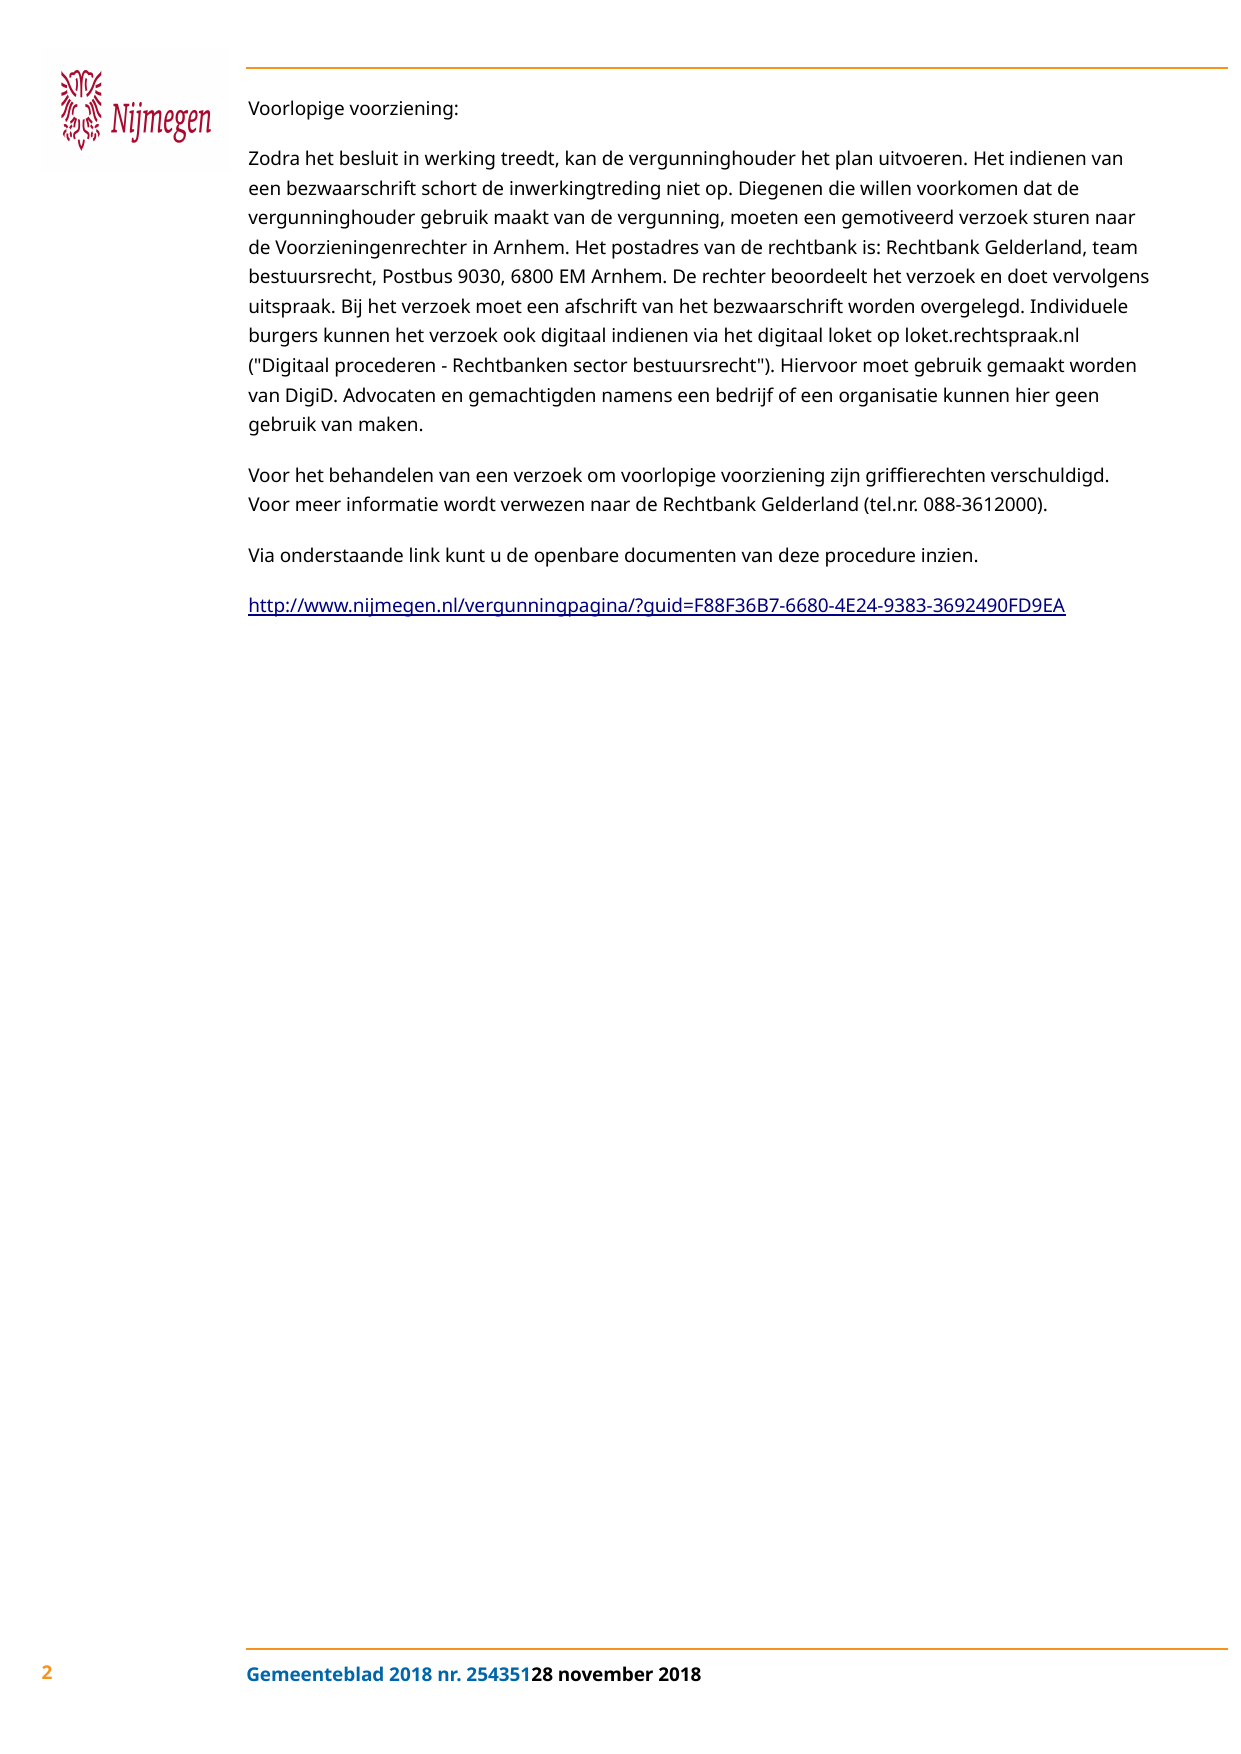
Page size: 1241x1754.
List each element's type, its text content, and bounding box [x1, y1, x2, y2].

text http://www.nijmegen.nl/vergunningpagina/?guid=F88F36B7-6680-4E24-9383-3692490FD9EA [248, 592, 1152, 618]
picture [41, 47, 231, 172]
text Voorlopige voorziening: [248, 95, 1152, 121]
text Voor het behandelen van een verzoek om voorlopige voorziening zijn griffierechten verschuldigd. Voor meer informatie wordt verwezen naar de Rechtbank Gelderland (tel.nr. 088-3612000). [248, 462, 1152, 517]
text Zodra het besluit in werking treedt, kan de vergunninghouder het plan uitvoeren. Het indienen van een bezwaarschrift schort de inwerkingtreding niet op. Diegenen die willen voorkomen dat de vergunninghouder gebruik maakt van de vergunning, moeten een gemotiveerd verzoek sturen naar de Voorzieningenrechter in Arnhem. Het postadres van de rechtbank is: Rechtbank Gelderland, team bestuursrecht, Postbus 9030, 6800 EM Arnhem. De rechter beoordeelt het verzoek en doet vervolgens uitspraak. Bij het verzoek moet een afschrift van het bezwaarschrift worden overgelegd. Individuele burgers kunnen het verzoek ook digitaal indienen via het digitaal loket op loket.rechtspraak.nl ("Digitaal procederen - Rechtbanken sector bestuursrecht"). Hiervoor moet gebruik gemaakt worden van DigiD. Advocaten en gemachtigden namens een bedrijf of een organisatie kunnen hier geen gebruik van maken. [248, 145, 1152, 437]
text Via onderstaande link kunt u de openbare documenten van deze procedure inzien. [248, 542, 1152, 568]
